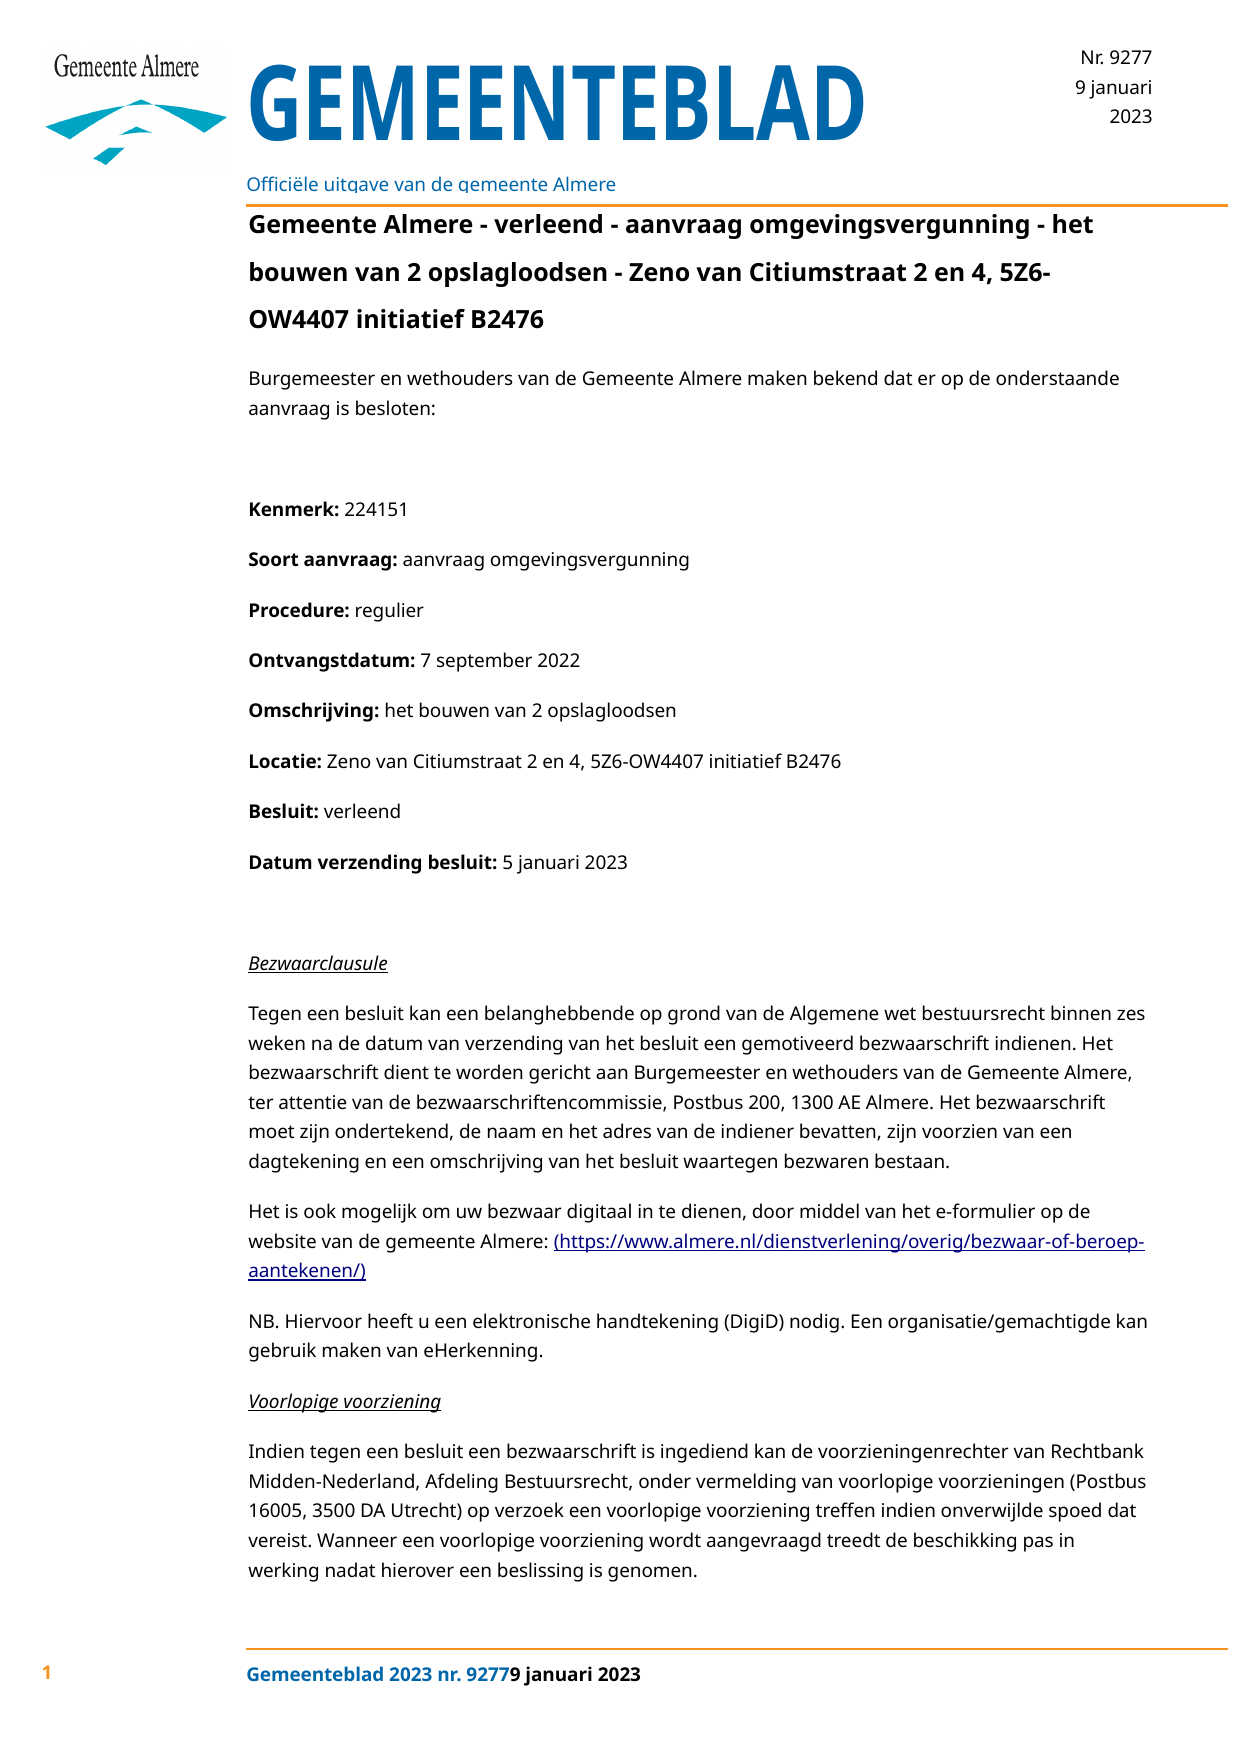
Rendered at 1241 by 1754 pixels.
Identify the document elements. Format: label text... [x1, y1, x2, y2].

text Bezwaarclausule [248, 950, 1152, 975]
text Procedure: regulier [248, 597, 1152, 622]
text Ontvangstdatum: 7 september 2022 [248, 647, 1152, 673]
text Besluit: verleend [248, 798, 1152, 824]
text Burgemeester en wethouders van de Gemeente Almere maken bekend dat er op de onderstaande aanvraag is besloten: [248, 366, 1152, 421]
text Soort aanvraag: aanvraag omgevingsvergunning [248, 546, 1152, 572]
picture [41, 47, 231, 172]
text Datum verzending besluit: 5 januari 2023 [248, 849, 1152, 874]
text Voorlopige voorziening [248, 1388, 1152, 1414]
text Kenmerk: 224151 [248, 496, 1152, 522]
text Tegen een besluit kan een belanghebbende op grond van de Algemene wet bestuursrecht binnen zes weken na de datum van verzending van het besluit een gemotiveerd bezwaarschrift indienen. Het bezwaarschrift dient te worden gericht aan Burgemeester en wethouders van de Gemeente Almere, ter attentie van de bezwaarschriftencommissie, Postbus 200, 1300 AE Almere. Het bezwaarschrift moet zijn ondertekend, de naam en het adres van de indiener bevatten, zijn voorzien van een dagtekening en een omschrijving van het besluit waartegen bezwaren bestaan. [248, 1000, 1152, 1174]
text Gemeente Almere - verleend - aanvraag omgevingsvergunning - het bouwen van 2 opslagloodsen - Zeno van Citiumstraat 2 en 4, 5Z6-OW4407 initiatief B2476 [248, 207, 1152, 336]
text Locatie: Zeno van Citiumstraat 2 en 4, 5Z6-OW4407 initiatief B2476 [248, 748, 1152, 774]
text Indien tegen een besluit een bezwaarschrift is ingediend kan de voorzieningenrechter van Rechtbank Midden-Nederland, Afdeling Bestuursrecht, onder vermelding van voorlopige voorzieningen (Postbus 16005, 3500 DA Utrecht) op verzoek een voorlopige voorziening treffen indien onverwijlde spoed dat vereist. Wanneer een voorlopige voorziening wordt aangevraagd treedt de beschikking pas in werking nadat hierover een beslissing is genomen. [248, 1438, 1152, 1582]
text NB. Hiervoor heeft u een elektronische handtekening (DigiD) nodig. Een organisatie/gemachtigde kan gebruik maken van eHerkenning. [248, 1308, 1152, 1363]
text Omschrijving: het bouwen van 2 opslagloodsen [248, 698, 1152, 723]
text Het is ook mogelijk om uw bezwaar digitaal in te dienen, door middel van het e-formulier op de website van de gemeente Almere: (https://www.almere.nl/dienstverlening/overig/bezwaar-of-beroep-aantekenen/) [248, 1198, 1152, 1283]
